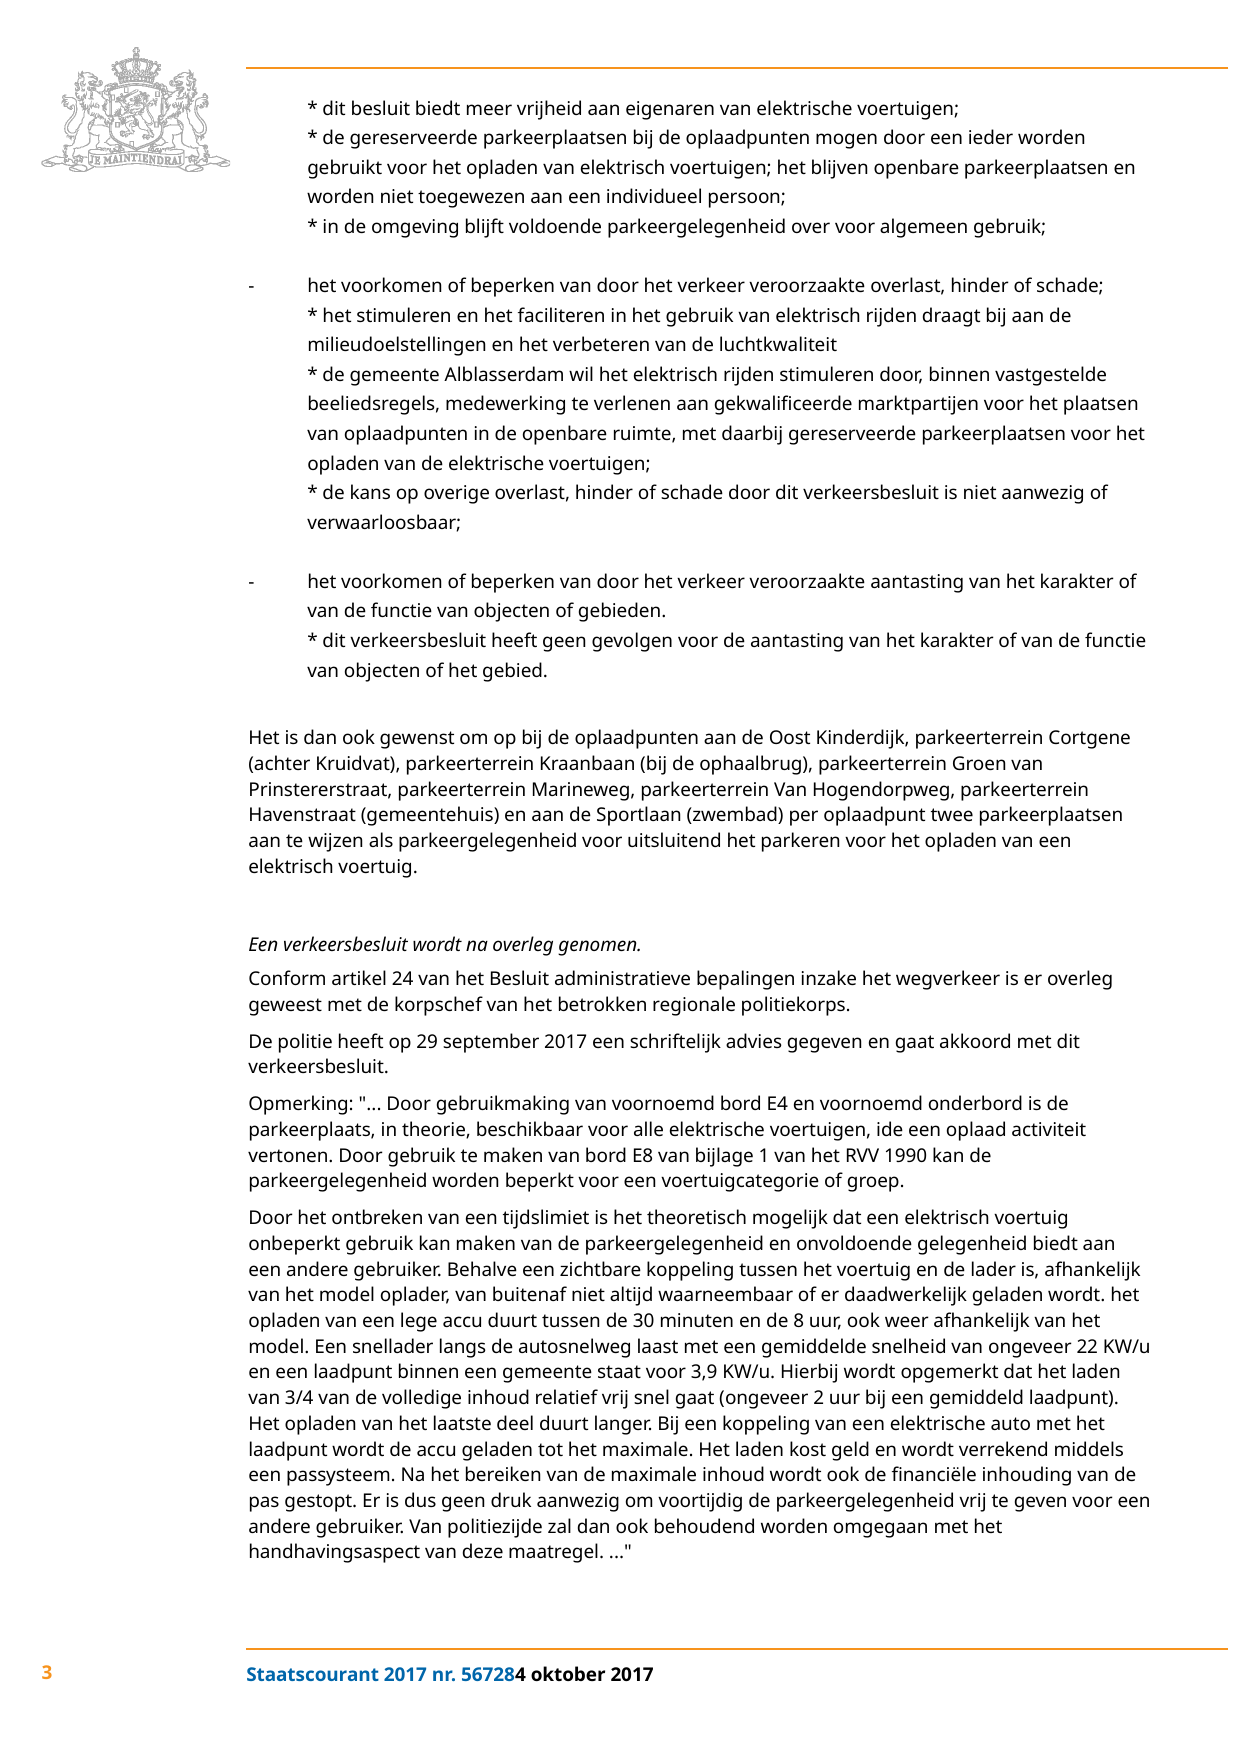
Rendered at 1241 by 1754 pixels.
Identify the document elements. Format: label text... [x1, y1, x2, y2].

text Het is dan ook gewenst om op bij de oplaadpunten aan de Oost Kinderdijk, parkeerterrein Cortgene (achter Kruidvat), parkeerterrein Kraanbaan (bij de ophaalbrug), parkeerterrein Groen van Prinstererstraat, parkeerterrein Marineweg, parkeerterrein Van Hogendorpweg, parkeerterrein Havenstraat (gemeentehuis) en aan de Sportlaan (zwembad) per oplaadpunt twee parkeerplaatsen aan te wijzen als parkeergelegenheid voor uitsluitend het parkeren voor het opladen van een elektrisch voertuig. [248, 724, 1152, 879]
list * de gemeente Alblasserdam wil het elektrisch rijden stimuleren door, binnen vastgestelde beeliedsregels, medewerking te verlenen aan gekwalificeerde marktpartijen voor het plaatsen van oplaadpunten in de openbare ruimte, met daarbij gereserveerde parkeerplaatsen voor het opladen van de elektrische voertuigen; [248, 361, 1152, 476]
list * de gereserveerde parkeerplaatsen bij de oplaadpunten mogen door een ieder worden gebruikt voor het opladen van elektrisch voertuigen; het blijven openbare parkeerplaatsen en worden niet toegewezen aan een individueel persoon; [248, 124, 1152, 209]
text Opmerking: "... Door gebruikmaking van voornoemd bord E4 en voornoemd onderbord is de parkeerplaats, in theorie, beschikbaar voor alle elektrische voertuigen, ide een oplaad activiteit vertonen. Door gebruik te maken van bord E8 van bijlage 1 van het RVV 1990 kan de parkeergelegenheid worden beperkt voor een voertuigcategorie of groep. [248, 1090, 1152, 1193]
list * de kans op overige overlast, hinder of schade door dit verkeersbesluit is niet aanwezig of verwaarloosbaar; [248, 479, 1152, 535]
text Door het ontbreken van een tijdslimiet is het theoretisch mogelijk dat een elektrisch voertuig onbeperkt gebruik kan maken van de parkeergelegenheid en onvoldoende gelegenheid biedt aan een andere gebruiker. Behalve een zichtbare koppeling tussen het voertuig en de lader is, afhankelijk van het model oplader, van buitenaf niet altijd waarneembaar of er daadwerkelijk geladen wordt. het opladen van een lege accu duurt tussen de 30 minuten en de 8 uur, ook weer afhankelijk van het model. Een snellader langs de autosnelweg laast met een gemiddelde snelheid van ongeveer 22 KW/u en een laadpunt binnen een gemeente staat voor 3,9 KW/u. Hierbij wordt opgemerkt dat het laden van 3/4 van de volledige inhoud relatief vrij snel gaat (ongeveer 2 uur bij een gemiddeld laadpunt). Het opladen van het laatste deel duurt langer. Bij een koppeling van een elektrische auto met het laadpunt wordt de accu geladen tot het maximale. Het laden kost geld en wordt verrekend middels een passysteem. Na het bereiken van de maximale inhoud wordt ook de financiële inhouding van de pas gestopt. Er is dus geen druk aanwezig om voortijdig de parkeergelegenheid vrij te geven voor een andere gebruiker. Van politiezijde zal dan ook behoudend worden omgegaan met het handhavingsaspect van deze maatregel. ..." [248, 1204, 1152, 1564]
picture [41, 47, 231, 172]
list het voorkomen of beperken van door het verkeer veroorzaakte aantasting van het karakter of van de functie van objecten of gebieden. [248, 568, 1152, 623]
list het voorkomen of beperken van door het verkeer veroorzaakte overlast, hinder of schade; [248, 272, 1152, 298]
text De politie heeft op 29 september 2017 een schriftelijk advies gegeven en gaat akkoord met dit verkeersbesluit. [248, 1028, 1152, 1079]
list * dit verkeersbesluit heeft geen gevolgen voor de aantasting van het karakter of van de functie van objecten of het gebied. [248, 627, 1152, 683]
text Conform artikel 24 van het Besluit administratieve bepalingen inzake het wegverkeer is er overleg geweest met de korpschef van het betrokken regionale politiekorps. [248, 966, 1152, 1017]
list * dit besluit biedt meer vrijheid aan eigenaren van elektrische voertuigen; [248, 95, 1152, 121]
list * het stimuleren en het faciliteren in het gebruik van elektrisch rijden draagt bij aan de milieudoelstellingen en het verbeteren van de luchtkwaliteit [248, 302, 1152, 357]
text Een verkeersbesluit wordt na overleg genomen. [248, 932, 1152, 957]
list * in de omgeving blijft voldoende parkeergelegenheid over voor algemeen gebruik; [248, 213, 1152, 239]
